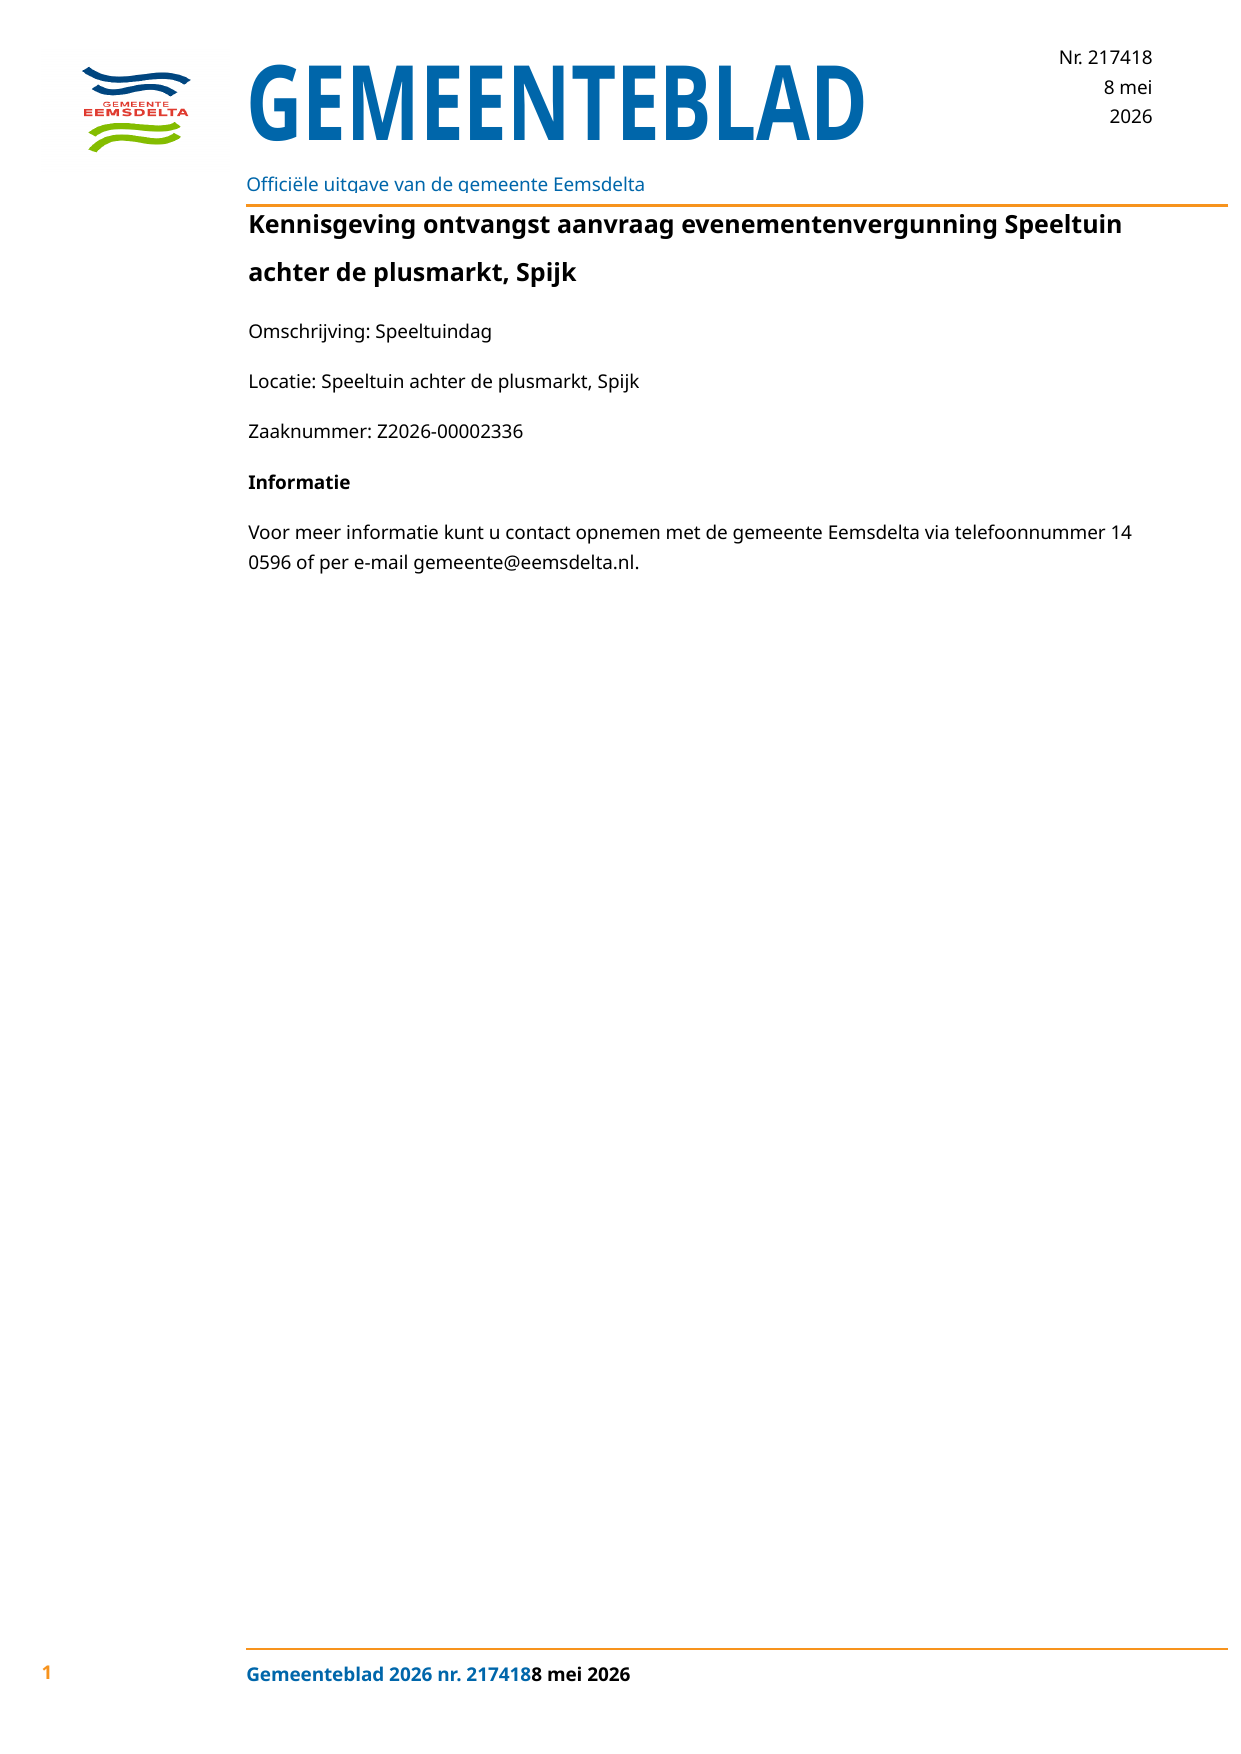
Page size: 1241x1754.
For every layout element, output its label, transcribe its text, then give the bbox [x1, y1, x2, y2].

text Omschrijving: Speeltuindag [248, 318, 1152, 344]
text Voor meer informatie kunt u contact opnemen met de gemeente Eemsdelta via telefoonnummer 14 0596 of per e-mail gemeente@eemsdelta.nl. [248, 519, 1152, 575]
text Zaaknummer: Z2026-00002336 [248, 419, 1152, 444]
text Locatie: Speeltuin achter de plusmarkt, Spijk [248, 368, 1152, 394]
text Informatie [248, 469, 1152, 495]
text Kennisgeving ontvangst aanvraag evenementenvergunning Speeltuin achter de plusmarkt, Spijk [248, 207, 1152, 288]
picture [41, 47, 231, 172]
